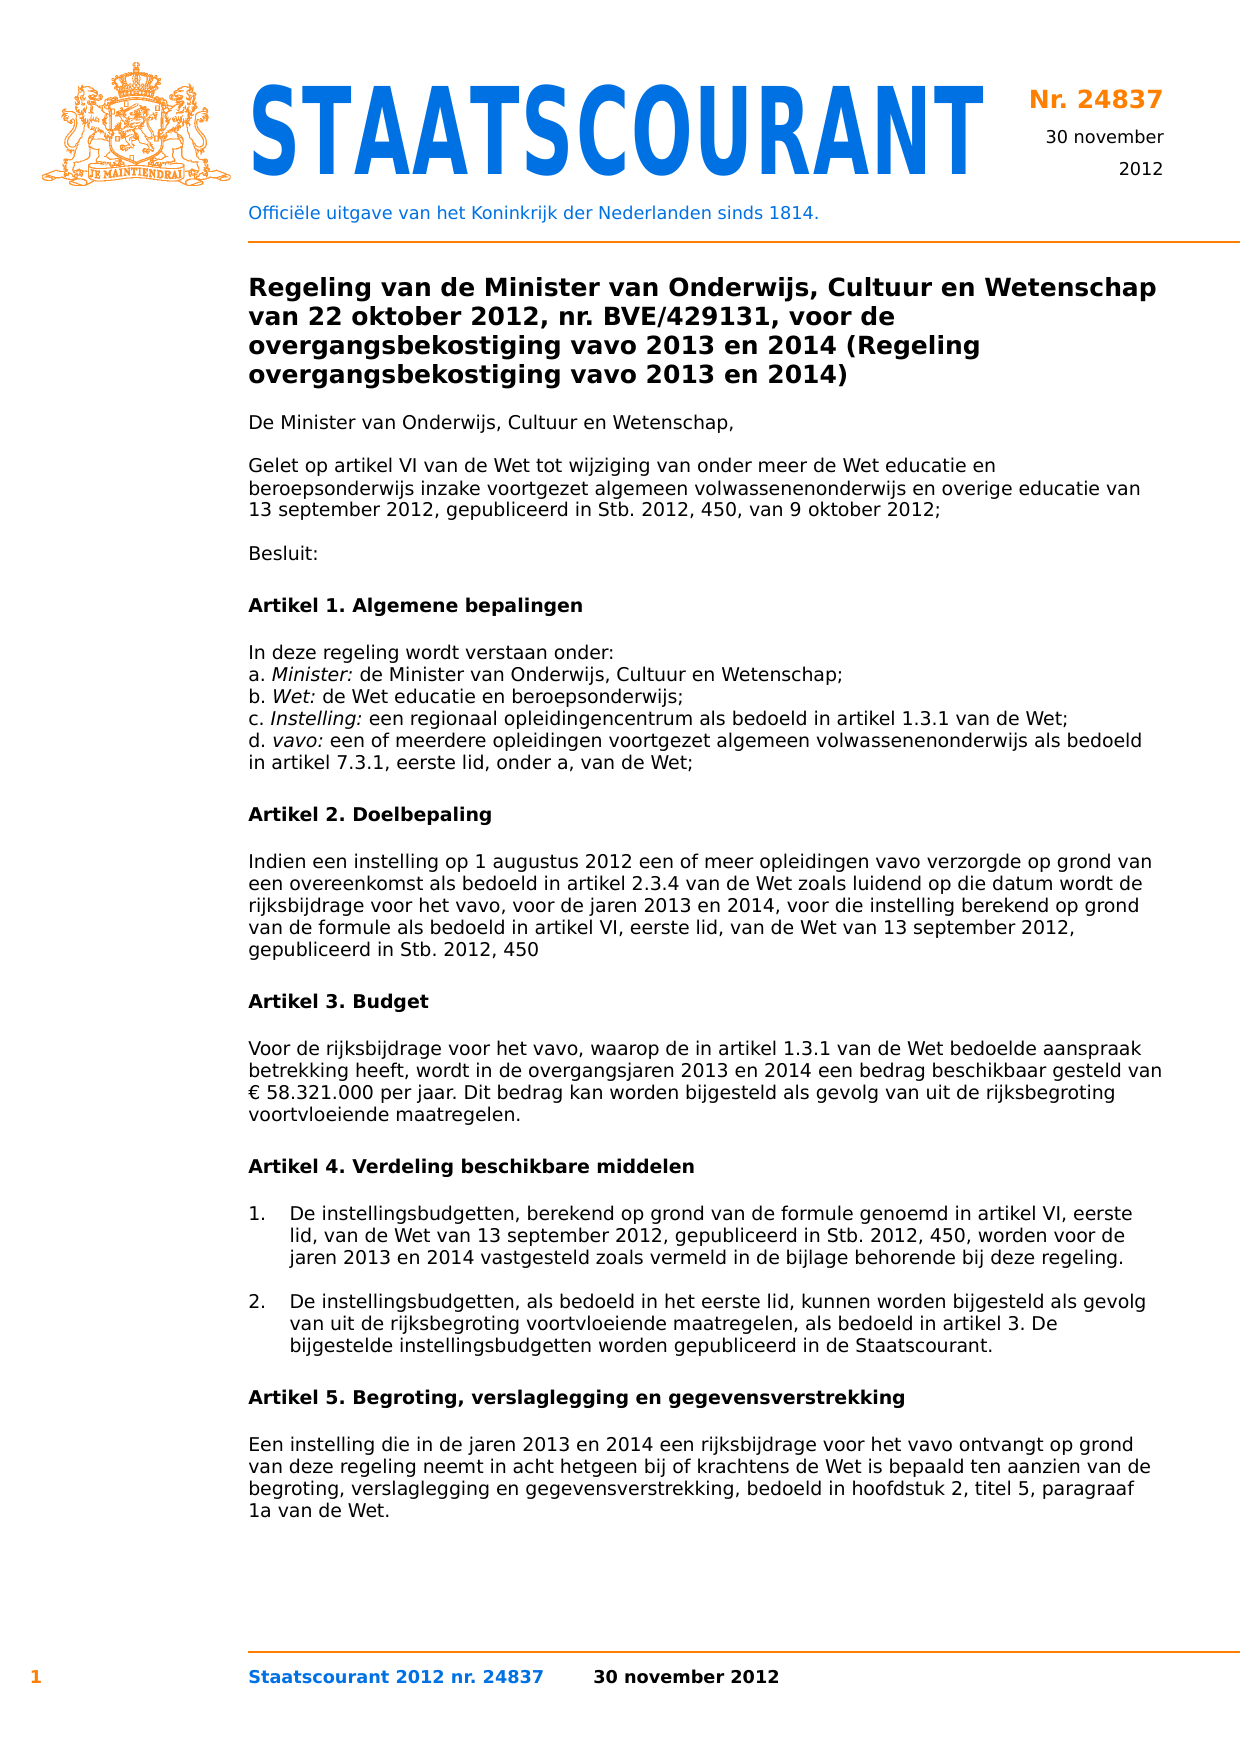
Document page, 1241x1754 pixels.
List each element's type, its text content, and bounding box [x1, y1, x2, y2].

text De Minister van Onderwijs, Cultuur en Wetenschap, [248, 412, 1163, 433]
text 2. De instellingsbudgetten, als bedoeld in het eerste lid, kunnen worden bijgesteld als gevolg van uit de rijksbegroting voortvloeiende maatregelen, als bedoeld in artikel 3. De bijgestelde instellingsbudgetten worden gepubliceerd in de Staatscourant. [248, 1291, 1163, 1357]
subtitle Artikel 5. Begroting, verslaglegging en gegevensverstrekking [248, 1387, 1163, 1408]
table_cell Officiële uitgave van het Koninkrijk der Nederlanden sinds 1814. [248, 203, 1240, 241]
subtitle Artikel 2. Doelbepaling [248, 804, 1163, 826]
text Besluit: [248, 543, 1163, 565]
table_cell 30 november [998, 121, 1240, 153]
text Indien een instelling op 1 augustus 2012 een of meer opleidingen vavo verzorgde op grond van een overeenkomst als bedoeld in artikel 2.3.4 van de Wet zoals luidend op die datum wordt de rijksbijdrage voor het vavo, voor de jaren 2013 en 2014, voor die instelling berekend op grond van de formule als bedoeld in artikel VI, eerste lid, van de Wet van 13 september 2012, gepubliceerd in Stb. 2012, 450 [248, 851, 1163, 961]
table_header Nr. 24837 [998, 62, 1240, 121]
text a. Minister: de Minister van Onderwijs, Cultuur en Wetenschap; [248, 664, 1163, 686]
text In deze regeling wordt verstaan onder: [248, 642, 1163, 664]
text c. Instelling: een regionaal opleidingencentrum als bedoeld in artikel 1.3.1 van de Wet; [248, 708, 1163, 730]
table_cell 2012 [998, 153, 1240, 203]
text Een instelling die in de jaren 2013 en 2014 een rijksbijdrage voor het vavo ontvangt op grond van deze regeling neemt in acht hetgeen bij of krachtens de Wet is bepaald ten aanzien van de begroting, verslaglegging en gegevensverstrekking, bedoeld in hoofdstuk 2, titel 5, paragraaf 1a van de Wet. [248, 1433, 1163, 1521]
table_header [25, 62, 248, 241]
subtitle Regeling van de Minister van Onderwijs, Cultuur en Wetenschap van 22 oktober 2012, nr. BVE/429131, voor de overgangsbekostiging vavo 2013 en 2014 (Regeling overgangsbekostiging vavo 2013 en 2014) [248, 273, 1163, 390]
text Voor de rijksbijdrage voor het vavo, waarop de in artikel 1.3.1 van de Wet bedoelde aanspraak betrekking heeft, wordt in de overgangsjaren 2013 en 2014 een bedrag beschikbaar gesteld van € 58.321.000 per jaar. Dit bedrag kan worden bijgesteld als gevolg van uit de rijksbegroting voortvloeiende maatregelen. [248, 1038, 1163, 1126]
table_header STAATSCOURANT [248, 62, 998, 203]
text d. vavo: een of meerdere opleidingen voortgezet algemeen volwassenenonderwijs als bedoeld in artikel 7.3.1, eerste lid, onder a, van de Wet; [248, 730, 1163, 774]
text b. Wet: de Wet educatie en beroepsonderwijs; [248, 686, 1163, 708]
text 1. De instellingsbudgetten, berekend op grond van de formule genoemd in artikel VI, eerste lid, van de Wet van 13 september 2012, gepubliceerd in Stb. 2012, 450, worden voor de jaren 2013 en 2014 vastgesteld zoals vermeld in de bijlage behorende bij deze regeling. [248, 1203, 1163, 1269]
subtitle Artikel 4. Verdeling beschikbare middelen [248, 1156, 1163, 1178]
subtitle Artikel 3. Budget [248, 991, 1163, 1013]
subtitle Artikel 1. Algemene bepalingen [248, 595, 1163, 617]
picture [41, 62, 231, 186]
text Gelet op artikel VI van de Wet tot wijziging van onder meer de Wet educatie en beroepsonderwijs inzake voortgezet algemeen volwassenenonderwijs en overige educatie van 13 september 2012, gepubliceerd in Stb. 2012, 450, van 9 oktober 2012; [248, 455, 1163, 521]
